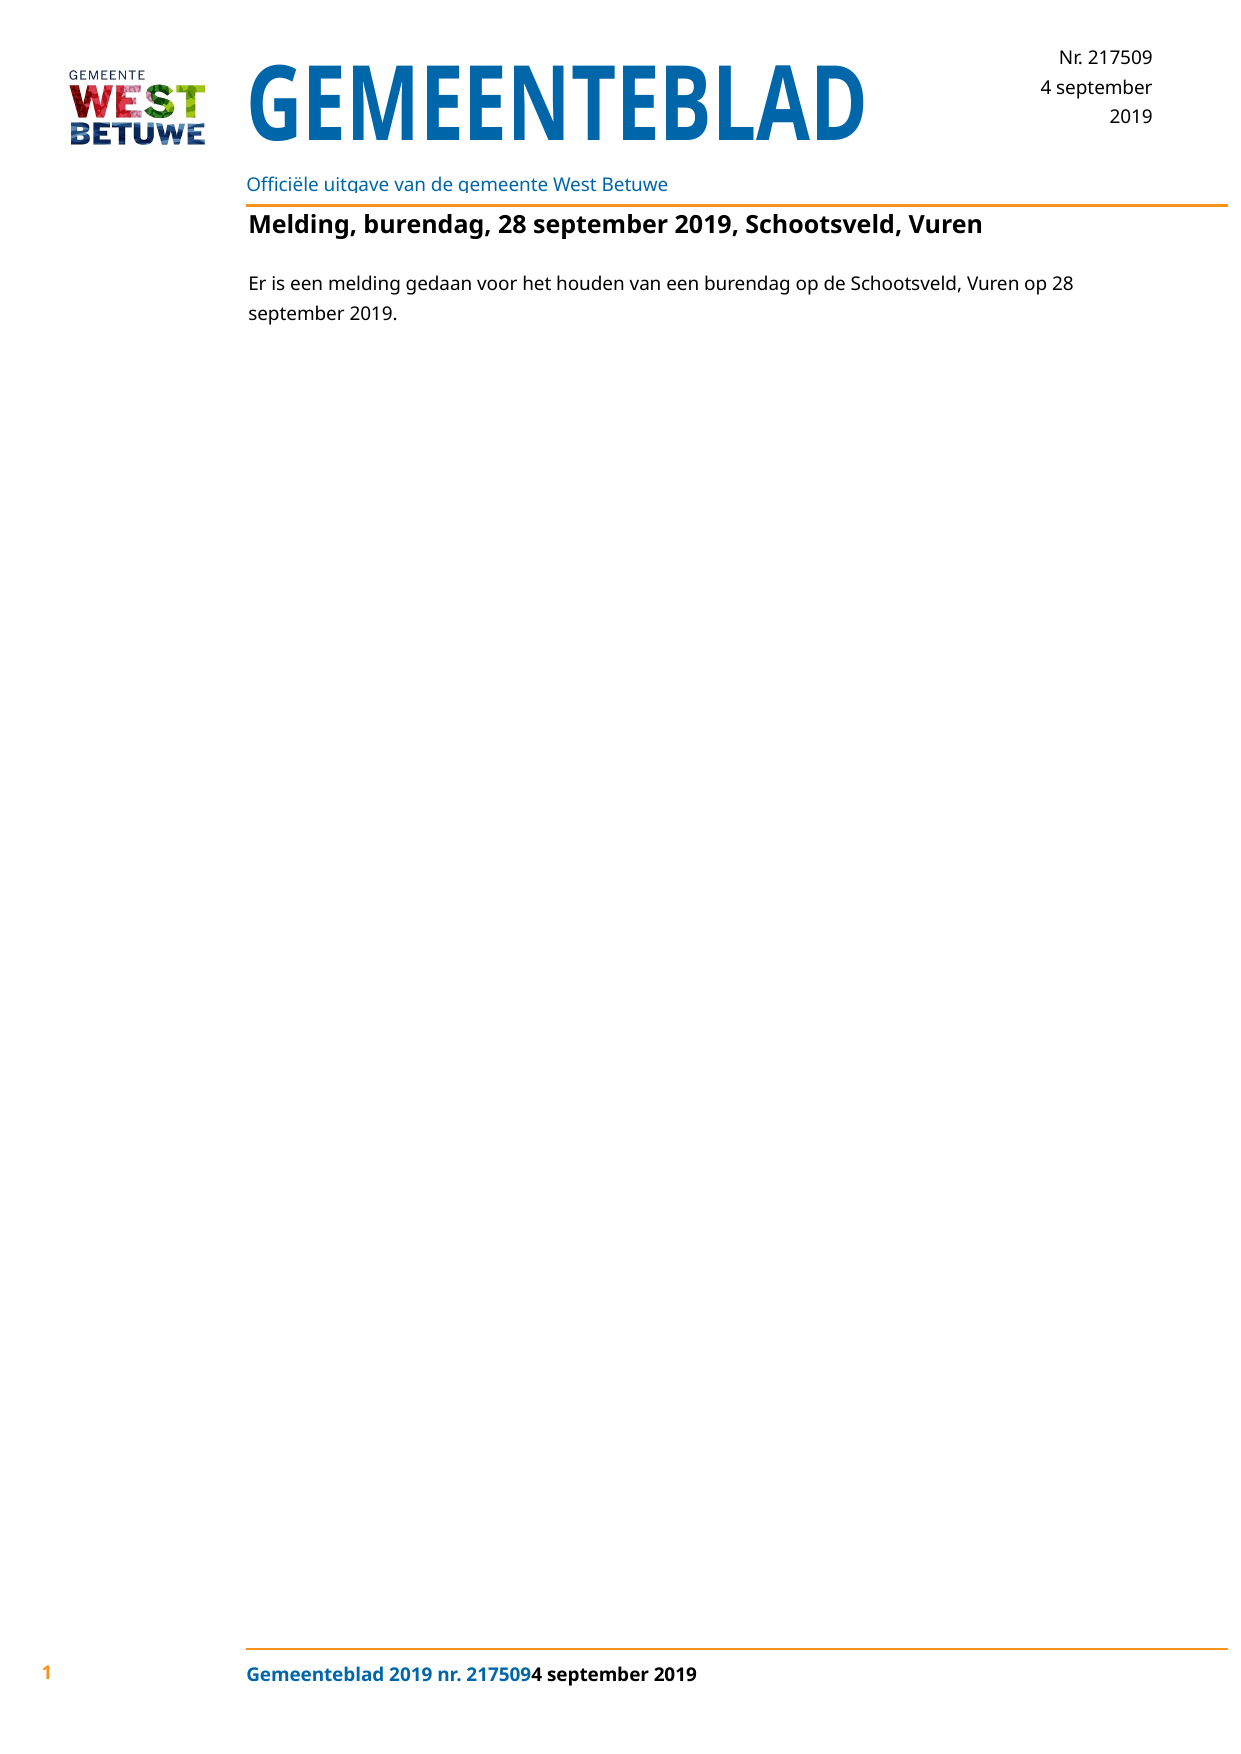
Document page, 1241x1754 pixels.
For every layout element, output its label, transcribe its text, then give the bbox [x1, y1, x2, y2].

text Melding, burendag, 28 september 2019, Schootsveld, Vuren [248, 207, 1152, 241]
picture [41, 47, 231, 172]
text Er is een melding gedaan voor het houden van een burendag op de Schootsveld, Vuren op 28 september 2019. [248, 270, 1152, 326]
